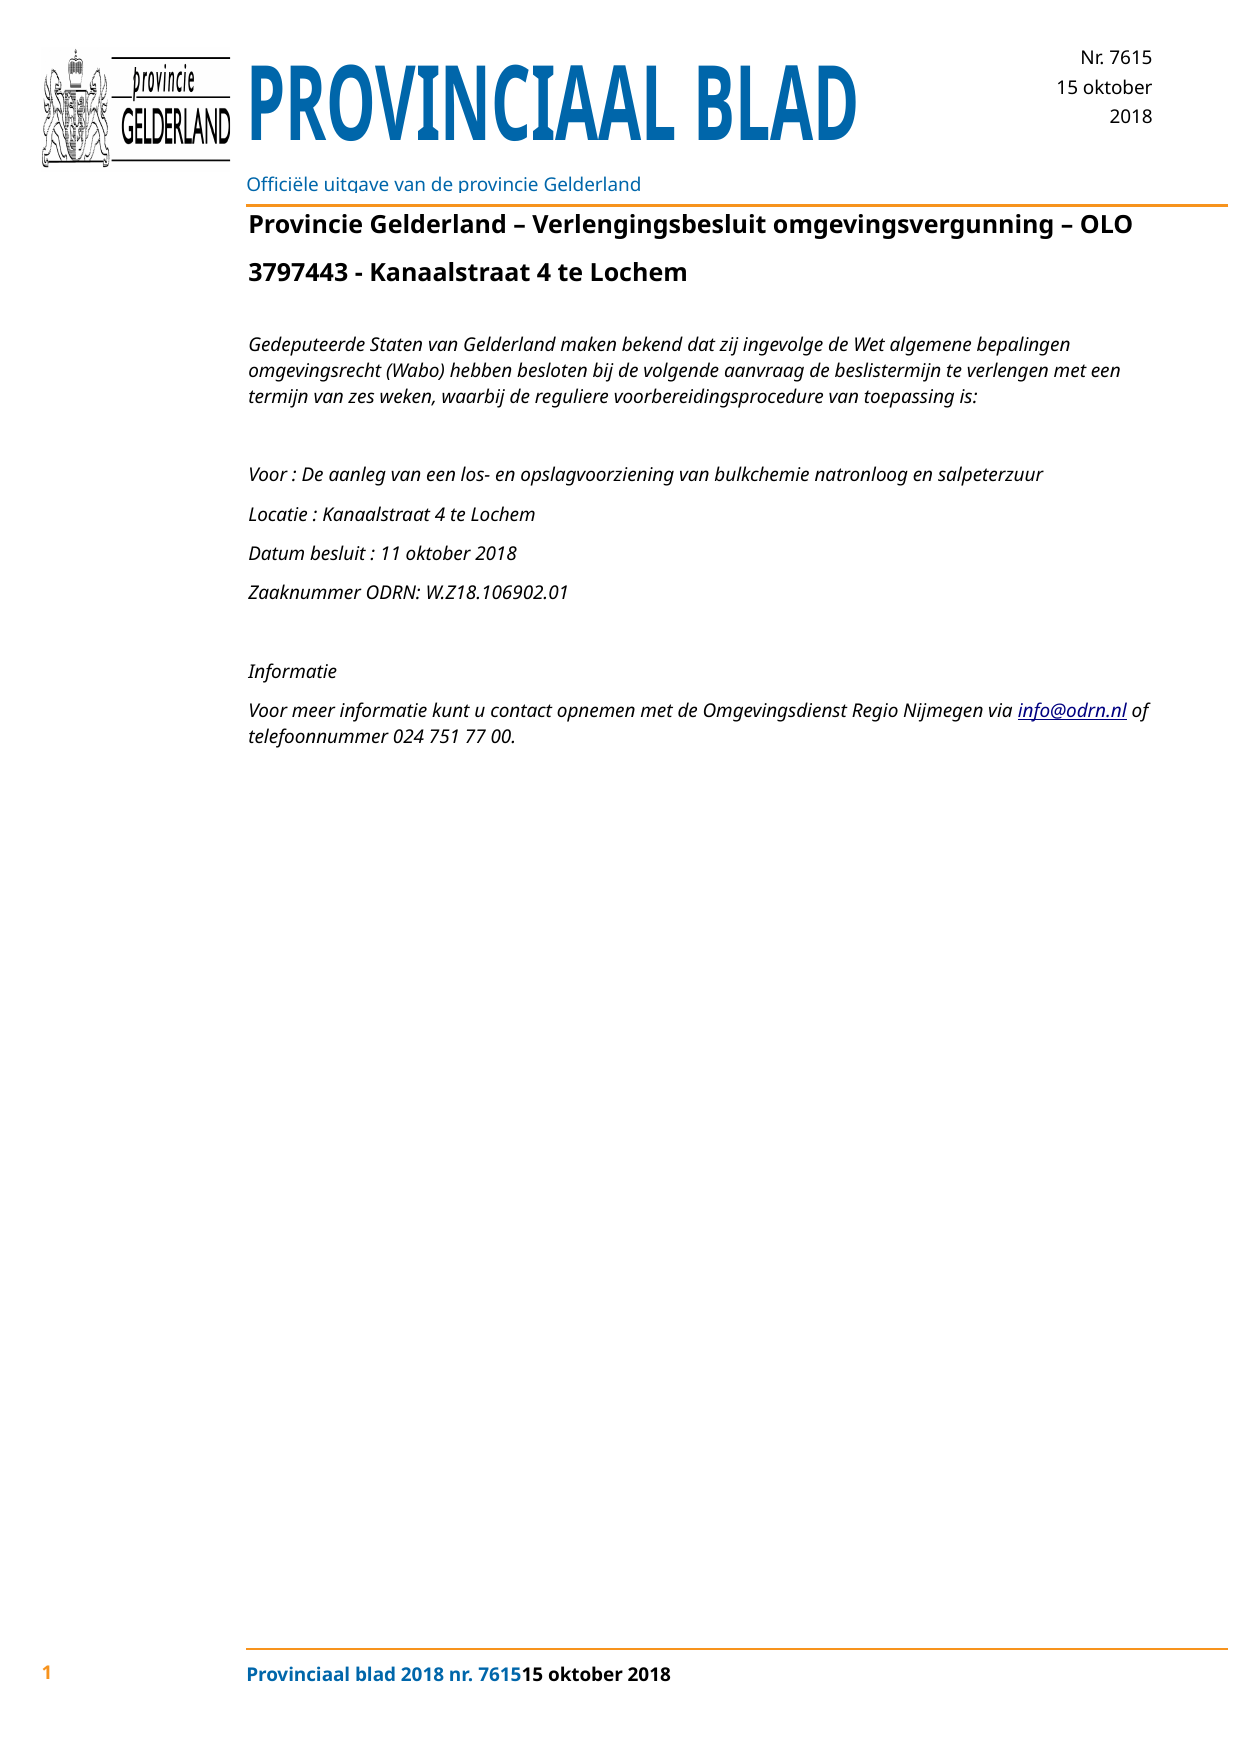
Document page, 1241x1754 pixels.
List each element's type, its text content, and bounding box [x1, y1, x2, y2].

text Voor meer informatie kunt u contact opnemen met de Omgevingsdienst Regio Nijmegen via info@odrn.nl of telefoonnummer 024 751 77 00. [248, 697, 1152, 748]
text Gedeputeerde Staten van Gelderland maken bekend dat zij ingevolge de Wet algemene bepalingen omgevingsrecht (Wabo) hebben besloten bij de volgende aanvraag de beslistermijn te verlengen met een termijn van zes weken, waarbij de reguliere voorbereidingsprocedure van toepassing is: [248, 331, 1152, 409]
picture [41, 47, 231, 172]
text Locatie : Kanaalstraat 4 te Lochem [248, 501, 1152, 526]
text Zaaknummer ODRN: W.Z18.106902.01 [248, 579, 1152, 605]
text Datum besluit : 11 oktober 2018 [248, 540, 1152, 566]
text Provincie Gelderland – Verlengingsbesluit omgevingsvergunning – OLO 3797443 - Kanaalstraat 4 te Lochem [248, 207, 1152, 288]
text Informatie [248, 658, 1152, 683]
text Voor : De aanleg van een los- en opslagvoorziening van bulkchemie natronloog en salpeterzuur [248, 461, 1152, 487]
